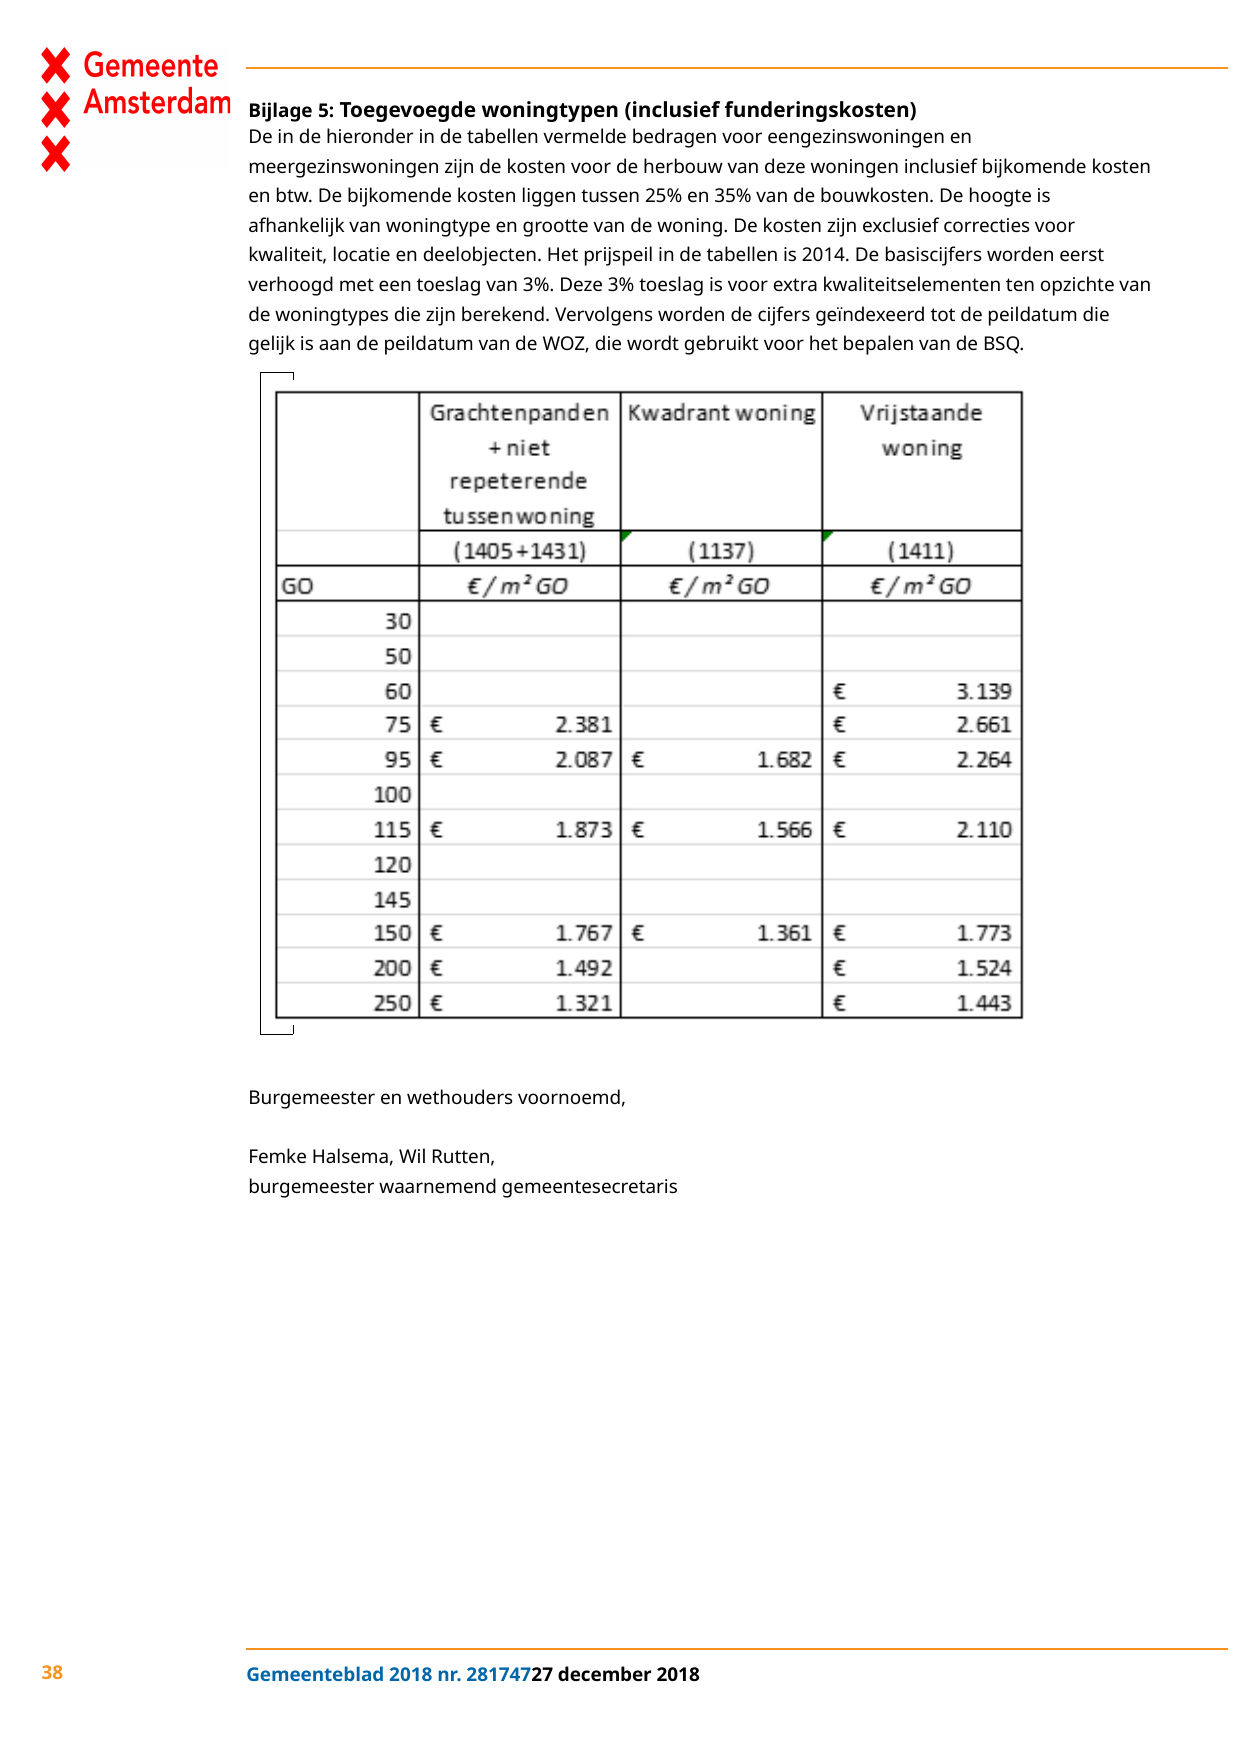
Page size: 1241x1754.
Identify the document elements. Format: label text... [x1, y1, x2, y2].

picture [268, 380, 1037, 1025]
text Femke Halsema, Wil Rutten, [248, 1144, 1152, 1169]
picture [41, 47, 231, 172]
text burgemeester waarnemend gemeentesecretaris [248, 1173, 1152, 1199]
text De in de hieronder in de tabellen vermelde bedragen voor eengezinswoningen en meergezinswoningen zijn de kosten voor de herbouw van deze woningen inclusief bijkomende kosten en btw. De bijkomende kosten liggen tussen 25% en 35% van de bouwkosten. De hoogte is afhankelijk van woningtype en grootte van de woning. De kosten zijn exclusief correcties voor kwaliteit, locatie en deelobjecten. Het prijspeil in de tabellen is 2014. De basiscijfers worden eerst verhoogd met een toeslag van 3%. Deze 3% toeslag is voor extra kwaliteitselementen ten opzichte van de woningtypes die zijn berekend. Vervolgens worden de cijfers geïndexeerd tot de peildatum die gelijk is aan de peildatum van de WOZ, die wordt gebruikt voor het bepalen van de BSQ. [248, 123, 1152, 356]
text Bijlage 5: Toegevoegde woningtypen (inclusief funderingskosten) [248, 95, 1152, 123]
text Burgemeester en wethouders voornoemd, [248, 1084, 1152, 1110]
